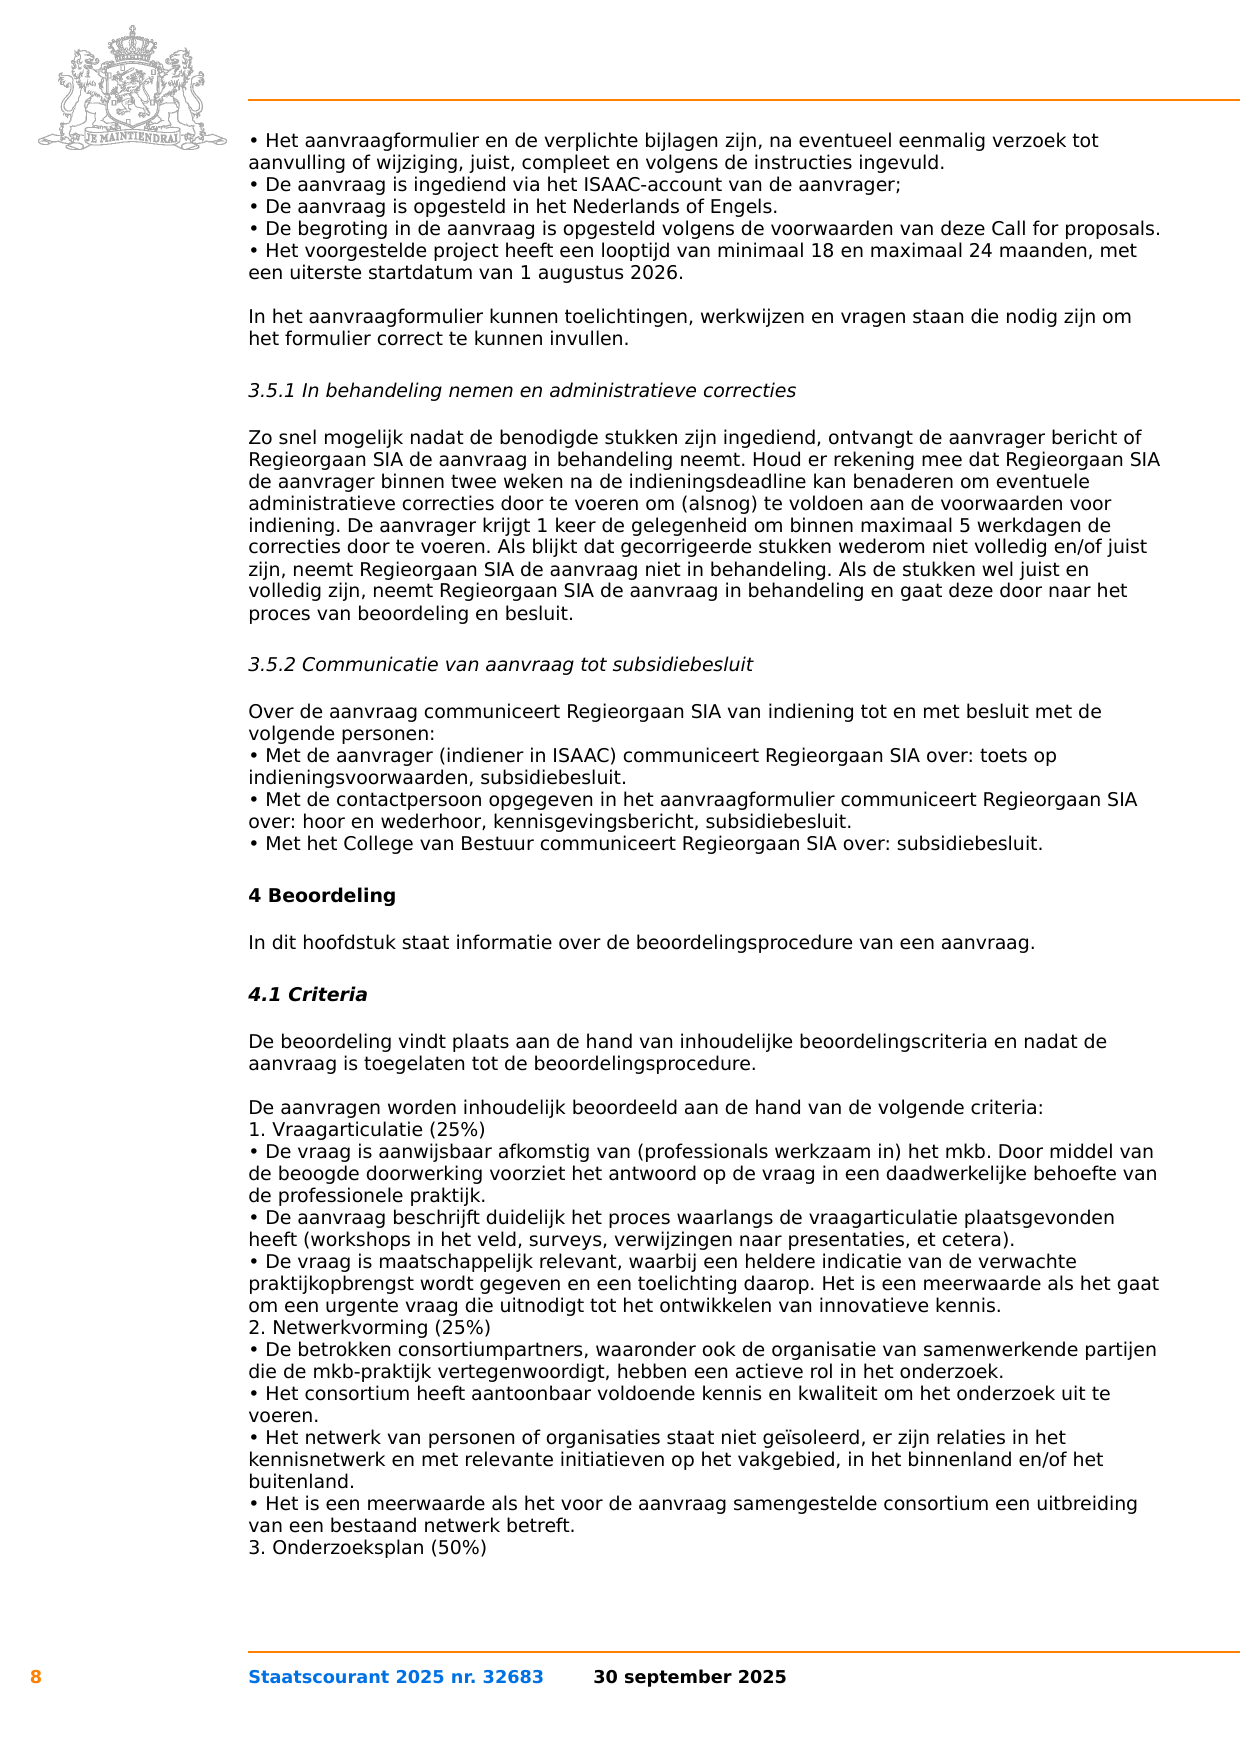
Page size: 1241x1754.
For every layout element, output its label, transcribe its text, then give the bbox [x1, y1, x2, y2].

text • De aanvraag is ingediend via het ISAAC-account van de aanvrager; [248, 174, 1163, 196]
text • De aanvraag beschrijft duidelijk het proces waarlangs de vraagarticulatie plaatsgevonden heeft (workshops in het veld, surveys, verwijzingen naar presentaties, et cetera). [248, 1207, 1163, 1251]
subtitle 4 Beoordeling [248, 885, 1163, 907]
text • De vraag is maatschappelijk relevant, waarbij een heldere indicatie van de verwachte praktijkopbrengst wordt gegeven en een toelichting daarop. Het is een meerwaarde als het gaat om een urgente vraag die uitnodigt tot het ontwikkelen van innovatieve kennis. [248, 1251, 1163, 1317]
subtitle 3.5.1 In behandeling nemen en administratieve correcties [248, 379, 1163, 402]
text De beoordeling vindt plaats aan de hand van inhoudelijke beoordelingscriteria en nadat de aanvraag is toegelaten tot de beoordelingsprocedure. [248, 1031, 1163, 1075]
text • De betrokken consortiumpartners, waaronder ook de organisatie van samenwerkende partijen die de mkb-praktijk vertegenwoordigt, hebben een actieve rol in het onderzoek. [248, 1339, 1163, 1383]
text In het aanvraagformulier kunnen toelichtingen, werkwijzen en vragen staan die nodig zijn om het formulier correct te kunnen invullen. [248, 306, 1163, 349]
text • Met de aanvrager (indiener in ISAAC) communiceert Regieorgaan SIA over: toets op indieningsvoorwaarden, subsidiebesluit. [248, 745, 1163, 789]
text 1. Vraagarticulatie (25%) [248, 1119, 1163, 1141]
text • De aanvraag is opgesteld in het Nederlands of Engels. [248, 196, 1163, 218]
subtitle 3.5.2 Communicatie van aanvraag tot subsidiebesluit [248, 654, 1163, 676]
subtitle 4.1 Criteria [248, 984, 1163, 1006]
text • Het netwerk van personen of organisaties staat niet geïsoleerd, er zijn relaties in het kennisnetwerk en met relevante initiatieven op het vakgebied, in het binnenland en/of het buitenland. [248, 1427, 1163, 1493]
text • Het aanvraagformulier en de verplichte bijlagen zijn, na eventueel eenmalig verzoek tot aanvulling of wijziging, juist, compleet en volgens de instructies ingevuld. [248, 130, 1163, 174]
text • De begroting in de aanvraag is opgesteld volgens de voorwaarden van deze Call for proposals. [248, 218, 1163, 240]
text In dit hoofdstuk staat informatie over de beoordelingsprocedure van een aanvraag. [248, 932, 1163, 954]
text • Het voorgestelde project heeft een looptijd van minimaal 18 en maximaal 24 maanden, met een uiterste startdatum van 1 augustus 2026. [248, 240, 1163, 284]
text • Met de contactpersoon opgegeven in het aanvraagformulier communiceert Regieorgaan SIA over: hoor en wederhoor, kennisgevingsbericht, subsidiebesluit. [248, 789, 1163, 833]
text • Met het College van Bestuur communiceert Regieorgaan SIA over: subsidiebesluit. [248, 833, 1163, 855]
text 3. Onderzoeksplan (50%) [248, 1537, 1163, 1558]
text Zo snel mogelijk nadat de benodigde stukken zijn ingediend, ontvangt de aanvrager bericht of Regieorgaan SIA de aanvraag in behandeling neemt. Houd er rekening mee dat Regieorgaan SIA de aanvrager binnen twee weken na de indieningsdeadline kan benaderen om eventuele administratieve correcties door te voeren om (alsnog) te voldoen aan de voorwaarden voor indiening. De aanvrager krijgt 1 keer de gelegenheid om binnen maximaal 5 werkdagen de correcties door te voeren. Als blijkt dat gecorrigeerde stukken wederom niet volledig en/of juist zijn, neemt Regieorgaan SIA de aanvraag niet in behandeling. Als de stukken wel juist en volledig zijn, neemt Regieorgaan SIA de aanvraag in behandeling en gaat deze door naar het proces van beoordeling en besluit. [248, 427, 1163, 624]
text • Het consortium heeft aantoonbaar voldoende kennis en kwaliteit om het onderzoek uit te voeren. [248, 1383, 1163, 1427]
picture [38, 25, 227, 150]
text Over de aanvraag communiceert Regieorgaan SIA van indiening tot en met besluit met de volgende personen: [248, 701, 1163, 745]
text • Het is een meerwaarde als het voor de aanvraag samengestelde consortium een uitbreiding van een bestaand netwerk betreft. [248, 1493, 1163, 1537]
text 2. Netwerkvorming (25%) [248, 1317, 1163, 1339]
text De aanvragen worden inhoudelijk beoordeeld aan de hand van de volgende criteria: [248, 1097, 1163, 1119]
text • De vraag is aanwijsbaar afkomstig van (professionals werkzaam in) het mkb. Door middel van de beoogde doorwerking voorziet het antwoord op de vraag in een daadwerkelijke behoefte van de professionele praktijk. [248, 1141, 1163, 1207]
